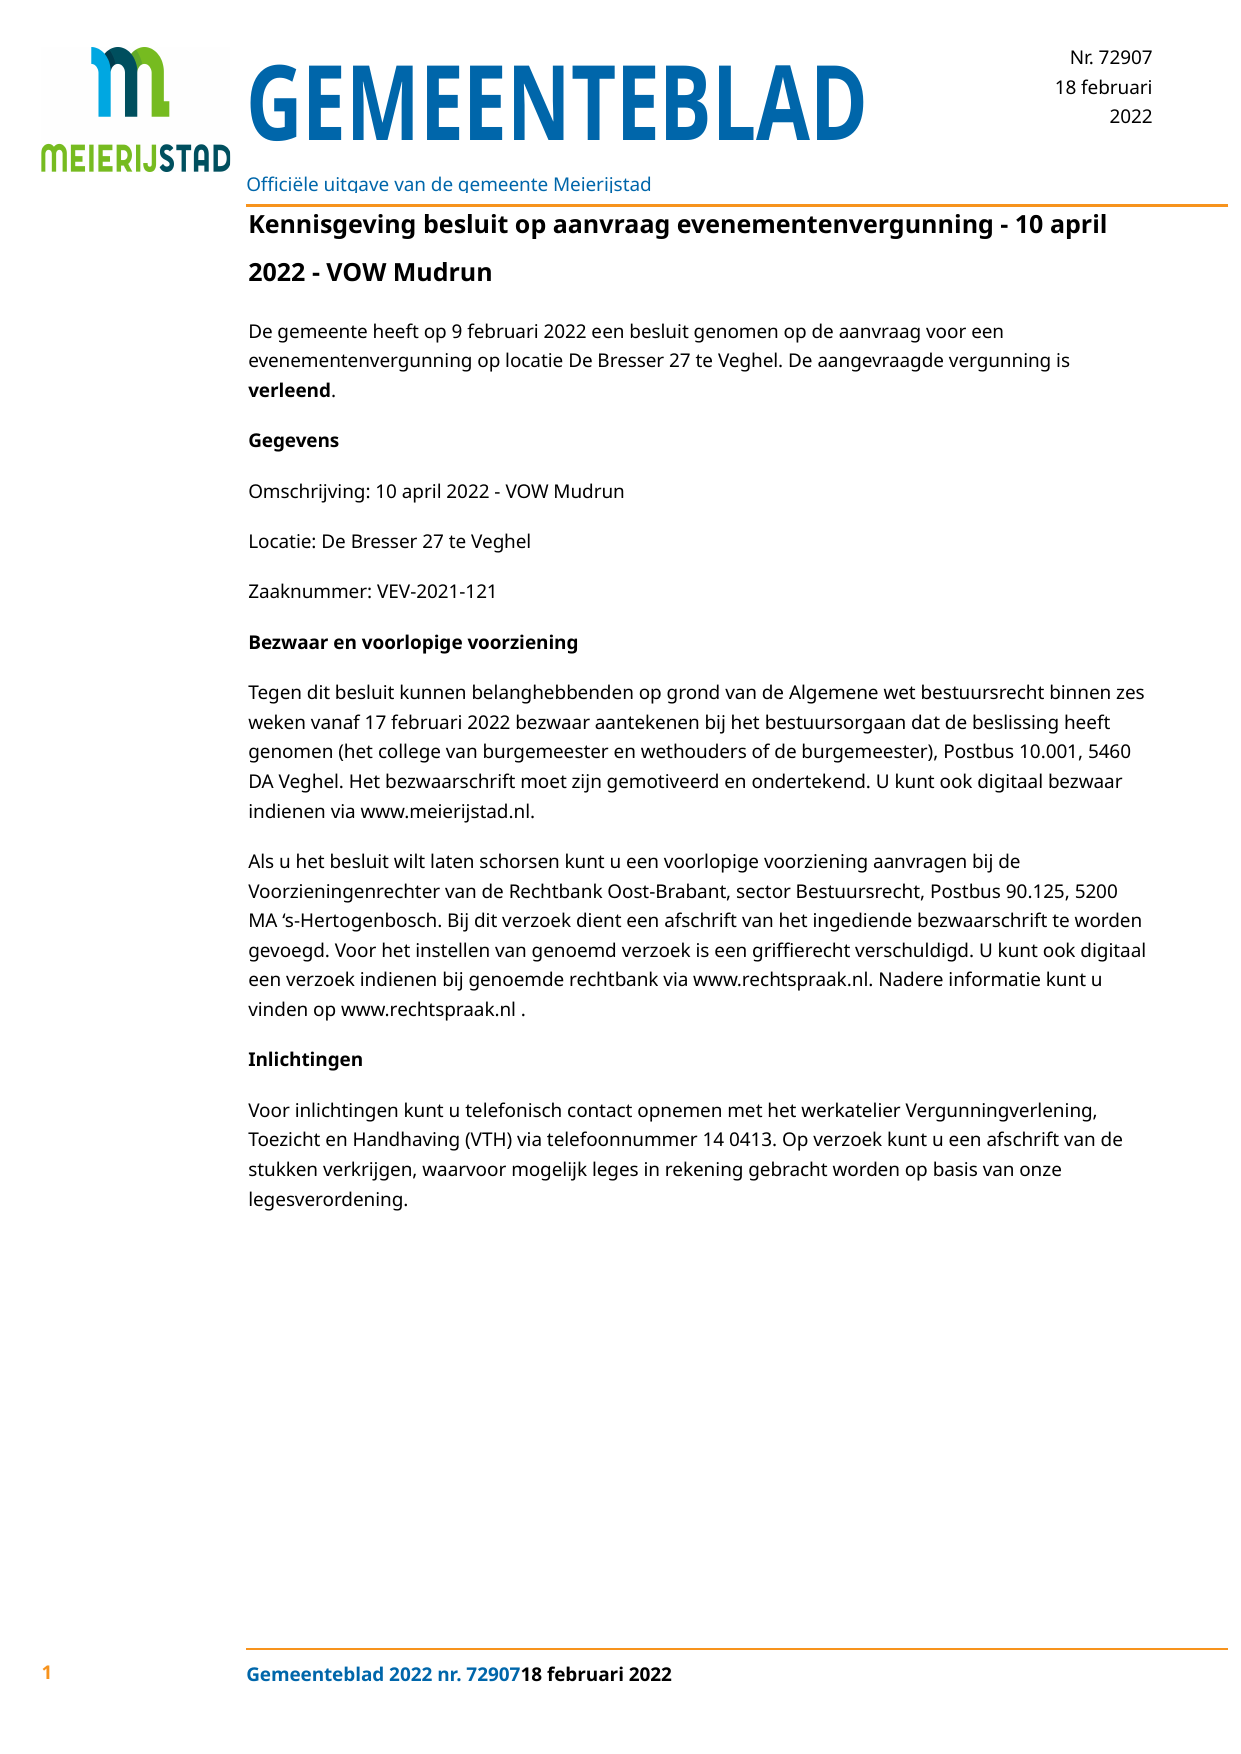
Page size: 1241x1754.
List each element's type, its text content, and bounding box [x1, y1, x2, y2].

text Tegen dit besluit kunnen belanghebbenden op grond van de Algemene wet bestuursrecht binnen zes weken vanaf 17 februari 2022 bezwaar aantekenen bij het bestuursorgaan dat de beslissing heeft genomen (het college van burgemeester en wethouders of de burgemeester), Postbus 10.001, 5460 DA Veghel. Het bezwaarschrift moet zijn gemotiveerd en ondertekend. U kunt ook digitaal bezwaar indienen via www.meierijstad.nl. [248, 679, 1152, 824]
text Voor inlichtingen kunt u telefonisch contact opnemen met het werkatelier Vergunningverlening, Toezicht en Handhaving (VTH) via telefoonnummer 14 0413. Op verzoek kunt u een afschrift van de stukken verkrijgen, waarvoor mogelijk leges in rekening gebracht worden op basis van onze legesverordening. [248, 1097, 1152, 1212]
text Gegevens [248, 427, 1152, 453]
text Kennisgeving besluit op aanvraag evenementenvergunning - 10 april 2022 - VOW Mudrun [248, 207, 1152, 288]
text Locatie: De Bresser 27 te Veghel [248, 528, 1152, 554]
text Inlichtingen [248, 1047, 1152, 1072]
text Zaaknummer: VEV-2021-121 [248, 579, 1152, 604]
text Omschrijving: 10 april 2022 - VOW Mudrun [248, 478, 1152, 504]
text Als u het besluit wilt laten schorsen kunt u een voorlopige voorziening aanvragen bij de Voorzieningenrechter van de Rechtbank Oost-Brabant, sector Bestuursrecht, Postbus 90.125, 5200 MA ‘s-Hertogenbosch. Bij dit verzoek dient een afschrift van het ingediende bezwaarschrift te worden gevoegd. Voor het instellen van genoemd verzoek is een griffierecht verschuldigd. U kunt ook digitaal een verzoek indienen bij genoemde rechtbank via www.rechtspraak.nl. Nadere informatie kunt u vinden op www.rechtspraak.nl . [248, 848, 1152, 1022]
picture [41, 47, 231, 172]
text Bezwaar en voorlopige voorziening [248, 629, 1152, 655]
text De gemeente heeft op 9 februari 2022 een besluit genomen op de aanvraag voor een evenementenvergunning op locatie De Bresser 27 te Veghel. De aangevraagde vergunning is verleend. [248, 318, 1152, 403]
